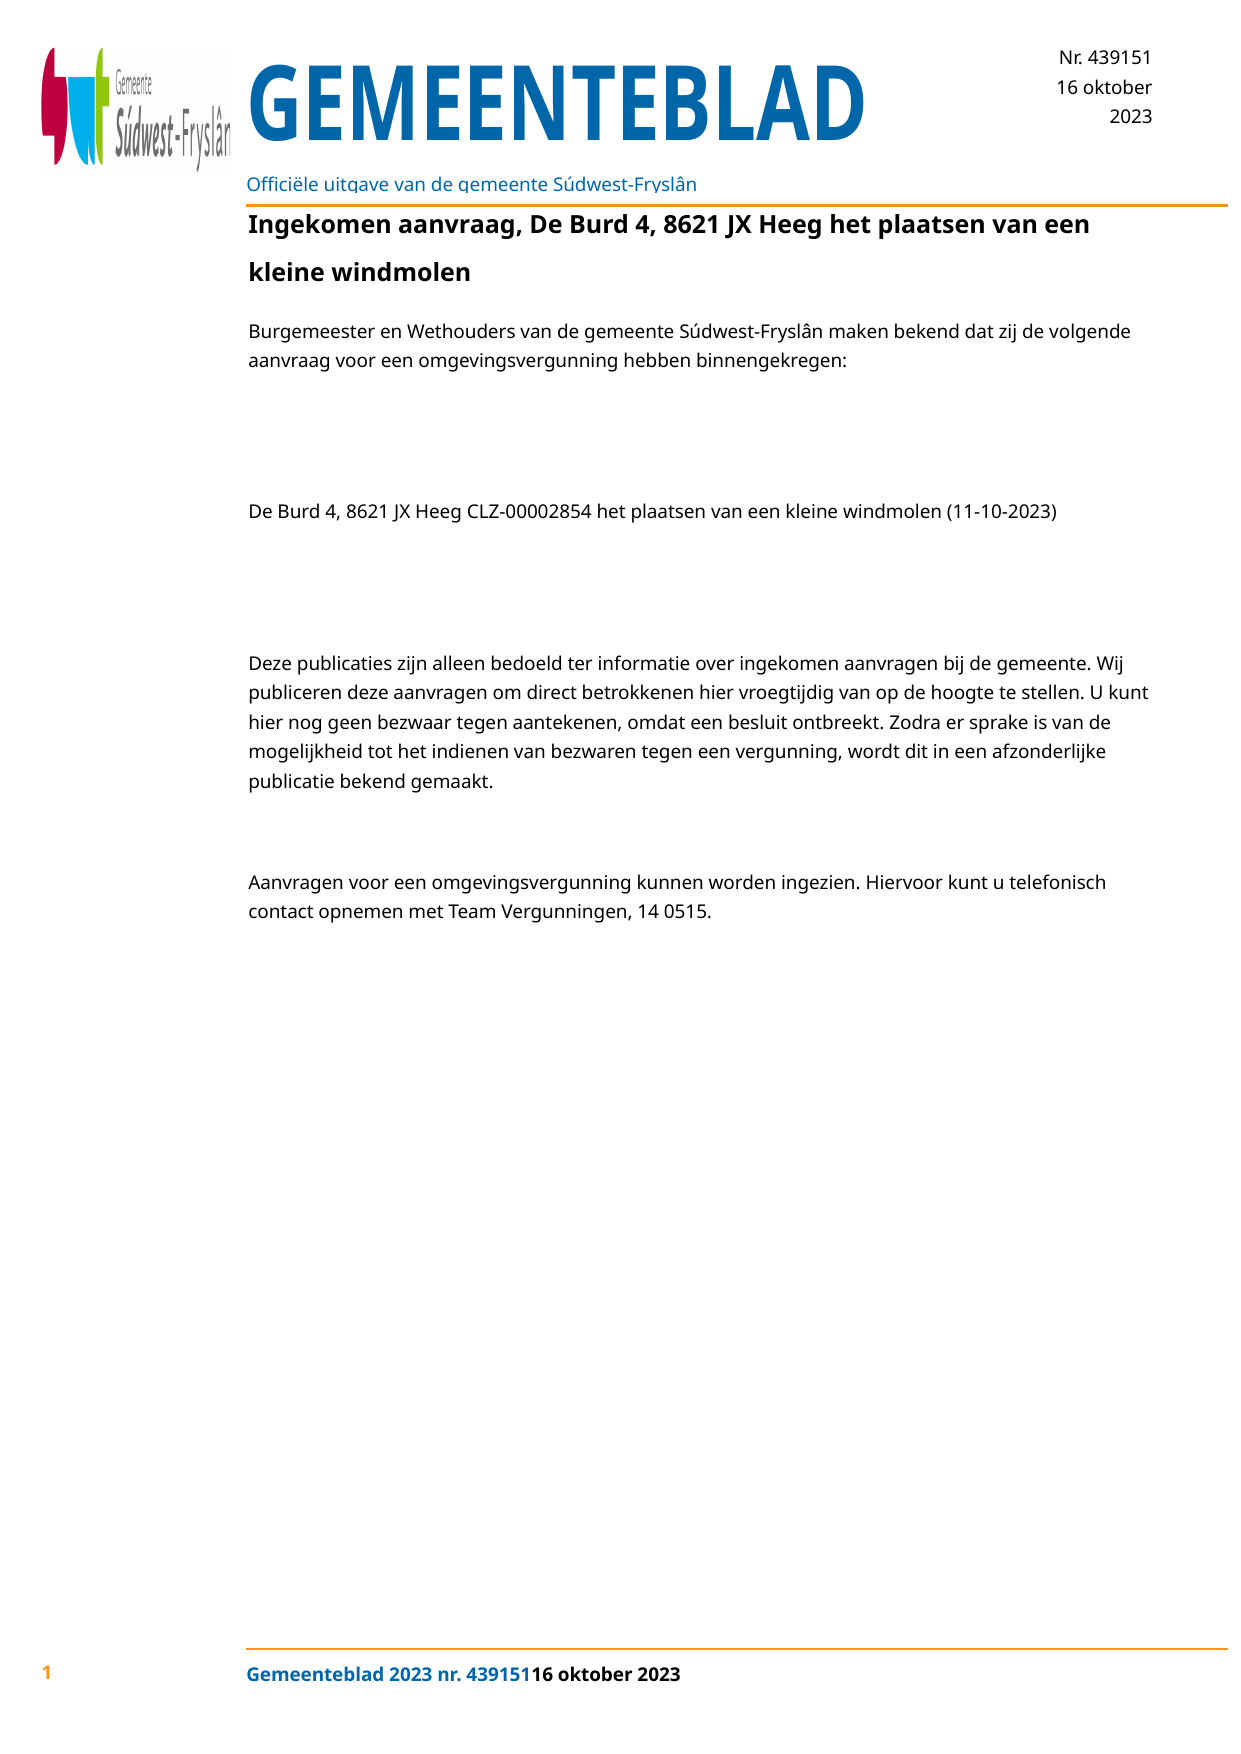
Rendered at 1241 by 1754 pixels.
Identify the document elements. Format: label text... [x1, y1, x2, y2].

text Burgemeester en Wethouders van de gemeente Súdwest-Fryslân maken bekend dat zij de volgende aanvraag voor een omgevingsvergunning hebben binnengekregen: [248, 318, 1152, 373]
text Ingekomen aanvraag, De Burd 4, 8621 JX Heeg het plaatsen van een kleine windmolen [248, 207, 1152, 288]
text Deze publicaties zijn alleen bedoeld ter informatie over ingekomen aanvragen bij de gemeente. Wij publiceren deze aanvragen om direct betrokkenen hier vroegtijdig van op de hoogte te stellen. U kunt hier nog geen bezwaar tegen aantekenen, omdat een besluit ontbreekt. Zodra er sprake is van de mogelijkheid tot het indienen van bezwaren tegen een vergunning, wordt dit in een afzonderlijke publicatie bekend gemaakt. [248, 650, 1152, 794]
text De Burd 4, 8621 JX Heeg CLZ-00002854 het plaatsen van een kleine windmolen (11-10-2023) [248, 499, 1152, 524]
text Aanvragen voor een omgevingsvergunning kunnen worden ingezien. Hiervoor kunt u telefonisch contact opnemen met Team Vergunningen, 14 0515. [248, 869, 1152, 924]
picture [41, 47, 231, 172]
